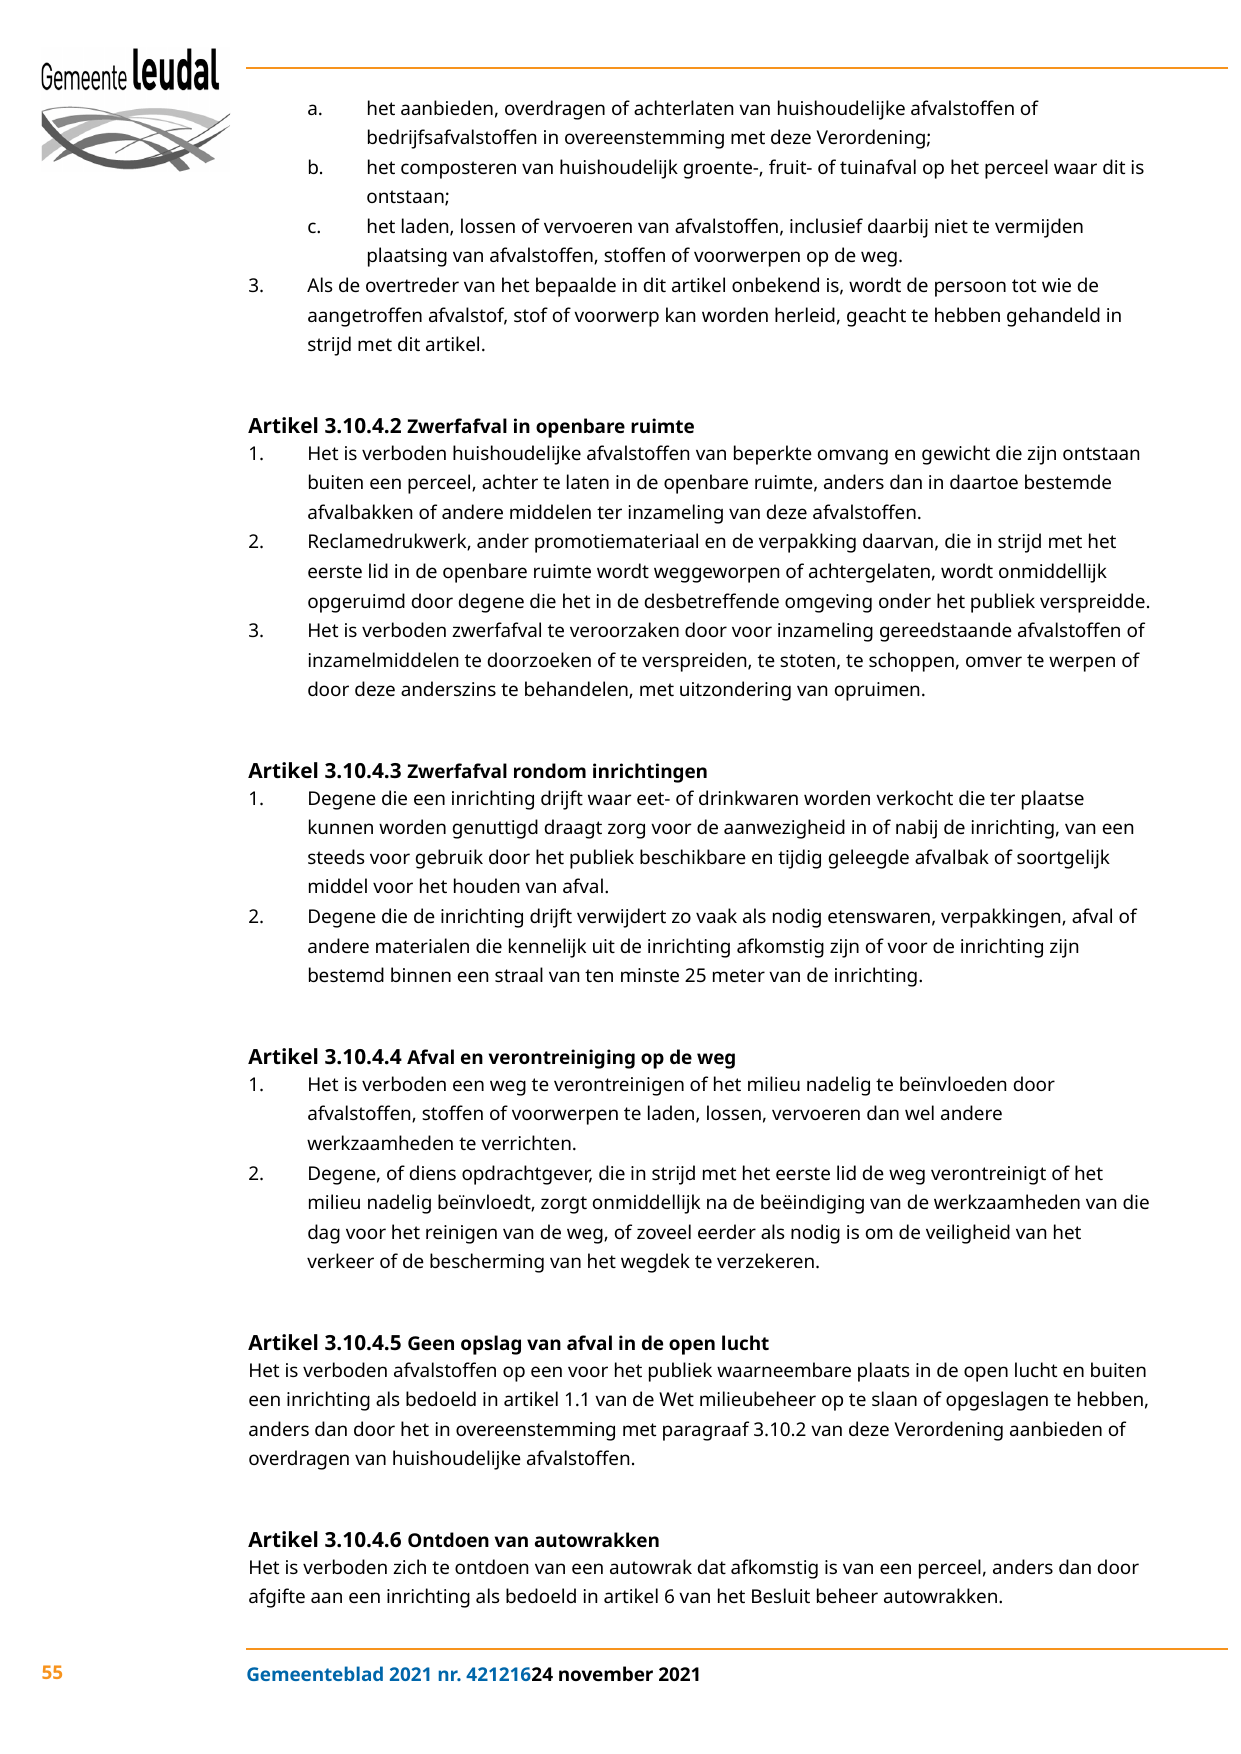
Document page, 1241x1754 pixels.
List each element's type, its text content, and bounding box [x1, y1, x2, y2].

list het composteren van huishoudelijk groente-, fruit- of tuinafval op het perceel waar dit is ontstaan; [307, 154, 1152, 209]
list Degene, of diens opdrachtgever, die in strijd met het eerste lid de weg verontreinigt of het milieu nadelig beïnvloedt, zorgt onmiddellijk na de beëindiging van de werkzaamheden van die dag voor het reinigen van de weg, of zoveel eerder als nodig is om de veiligheid van het verkeer of de bescherming van het wegdek te verzekeren. [248, 1160, 1152, 1274]
list Het is verboden een weg te verontreinigen of het milieu nadelig te beïnvloeden door afvalstoffen, stoffen of voorwerpen te laden, lossen, vervoeren dan wel andere werkzaamheden te verrichten. [248, 1071, 1152, 1156]
text Artikel 3.10.4.4 Afval en verontreiniging op de weg [248, 1042, 1152, 1071]
text Artikel 3.10.4.3 Zwerfafval rondom inrichtingen [248, 757, 1152, 785]
list het laden, lossen of vervoeren van afvalstoffen, inclusief daarbij niet te vermijden plaatsing van afvalstoffen, stoffen of voorwerpen op de weg. [307, 213, 1152, 268]
text Artikel 3.10.4.6 Ontdoen van autowrakken [248, 1526, 1152, 1554]
list Degene die een inrichting drijft waar eet- of drinkwaren worden verkocht die ter plaatse kunnen worden genuttigd draagt zorg voor de aanwezigheid in of nabij de inrichting, van een steeds voor gebruik door het publiek beschikbare en tijdig geleegde afvalbak of soortgelijk middel voor het houden van afval. [248, 785, 1152, 899]
text Het is verboden zich te ontdoen van een autowrak dat afkomstig is van een perceel, anders dan door afgifte aan een inrichting als bedoeld in artikel 6 van het Besluit beheer autowrakken. [248, 1554, 1152, 1609]
list Reclamedrukwerk, ander promotiemateriaal en de verpakking daarvan, die in strijd met het eerste lid in de openbare ruimte wordt weggeworpen of achtergelaten, wordt onmiddellijk opgeruimd door degene die het in de desbetreffende omgeving onder het publiek verspreidde. [248, 529, 1152, 613]
text Artikel 3.10.4.5 Geen opslag van afval in de open lucht [248, 1328, 1152, 1357]
list Het is verboden huishoudelijke afvalstoffen van beperkte omvang en gewicht die zijn ontstaan buiten een perceel, achter te laten in de openbare ruimte, anders dan in daartoe bestemde afvalbakken of andere middelen ter inzameling van deze afvalstoffen. [248, 440, 1152, 525]
list het aanbieden, overdragen of achterlaten van huishoudelijke afvalstoffen of bedrijfsafvalstoffen in overeenstemming met deze Verordening; [307, 95, 1152, 150]
list Het is verboden zwerfafval te veroorzaken door voor inzameling gereedstaande afvalstoffen of inzamelmiddelen te doorzoeken of te verspreiden, te stoten, te schoppen, omver te werpen of door deze anderszins te behandelen, met uitzondering van opruimen. [248, 617, 1152, 702]
list Degene die de inrichting drijft verwijdert zo vaak als nodig etenswaren, verpakkingen, afval of andere materialen die kennelijk uit de inrichting afkomstig zijn of voor de inrichting zijn bestemd binnen een straal van ten minste 25 meter van de inrichting. [248, 903, 1152, 988]
text Het is verboden afvalstoffen op een voor het publiek waarneembare plaats in de open lucht en buiten een inrichting als bedoeld in artikel 1.1 van de Wet milieubeheer op te slaan of opgeslagen te hebben, anders dan door het in overeenstemming met paragraaf 3.10.2 van deze Verordening aanbieden of overdragen van huishoudelijke afvalstoffen. [248, 1357, 1152, 1471]
list Als de overtreder van het bepaalde in dit artikel onbekend is, wordt de persoon tot wie de aangetroffen afvalstof, stof of voorwerp kan worden herleid, geacht te hebben gehandeld in strijd met dit artikel. [248, 272, 1152, 357]
picture [41, 47, 231, 172]
text Artikel 3.10.4.2 Zwerfafval in openbare ruimte [248, 411, 1152, 440]
